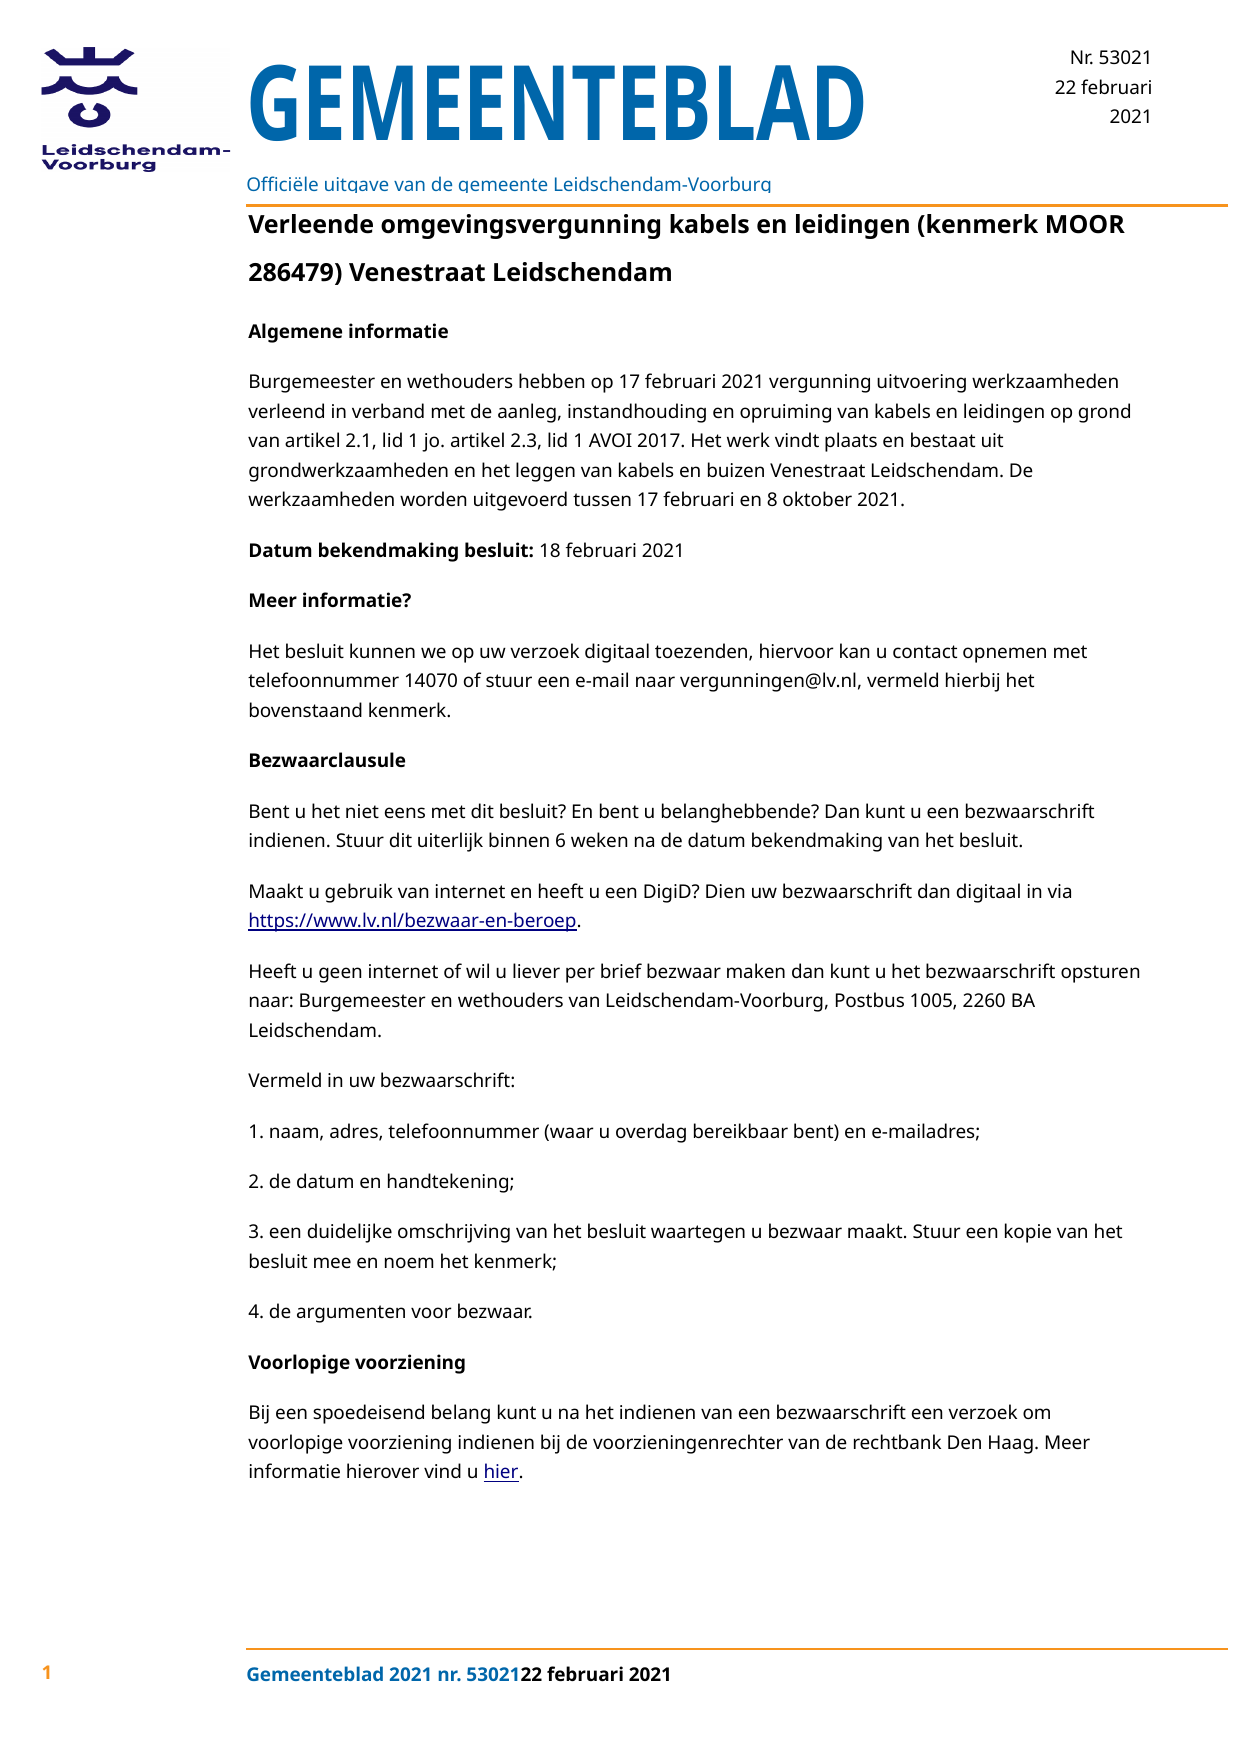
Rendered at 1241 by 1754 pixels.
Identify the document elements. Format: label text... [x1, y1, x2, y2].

text 2. de datum en handtekening; [248, 1168, 1152, 1194]
text Voorlopige voorziening [248, 1349, 1152, 1375]
text Meer informatie? [248, 587, 1152, 613]
text 4. de argumenten voor bezwaar. [248, 1299, 1152, 1324]
text Maakt u gebruik van internet en heeft u een DigiD? Dien uw bezwaarschrift dan digitaal in via https://www.lv.nl/bezwaar-en-beroep. [248, 878, 1152, 933]
text Verleende omgevingsvergunning kabels en leidingen (kenmerk MOOR 286479) Venestraat Leidschendam [248, 207, 1152, 288]
text Vermeld in uw bezwaarschrift: [248, 1067, 1152, 1093]
text 3. een duidelijke omschrijving van het besluit waartegen u bezwaar maakt. Stuur een kopie van het besluit mee en noem het kenmerk; [248, 1219, 1152, 1274]
text Bij een spoedeisend belang kunt u na het indienen van een bezwaarschrift een verzoek om voorlopige voorziening indienen bij de voorzieningenrechter van de rechtbank Den Haag. Meer informatie hierover vind u hier. [248, 1399, 1152, 1484]
text 1. naam, adres, telefoonnummer (waar u overdag bereikbaar bent) en e-mailadres; [248, 1118, 1152, 1144]
text Datum bekendmaking besluit: 18 februari 2021 [248, 537, 1152, 563]
text Het besluit kunnen we op uw verzoek digitaal toezenden, hiervoor kan u contact opnemen met telefoonnummer 14070 of stuur een e-mail naar vergunningen@lv.nl, vermeld hierbij het bovenstaand kenmerk. [248, 638, 1152, 723]
text Bezwaarclausule [248, 747, 1152, 773]
picture [41, 47, 231, 172]
text Algemene informatie [248, 318, 1152, 344]
text Bent u het niet eens met dit besluit? En bent u belanghebbende? Dan kunt u een bezwaarschrift indienen. Stuur dit uiterlijk binnen 6 weken na de datum bekendmaking van het besluit. [248, 798, 1152, 853]
text Burgemeester en wethouders hebben op 17 februari 2021 vergunning uitvoering werkzaamheden verleend in verband met de aanleg, instandhouding en opruiming van kabels en leidingen op grond van artikel 2.1, lid 1 jo. artikel 2.3, lid 1 AVOI 2017. Het werk vindt plaats en bestaat uit grondwerkzaamheden en het leggen van kabels en buizen Venestraat Leidschendam. De werkzaamheden worden uitgevoerd tussen 17 februari en 8 oktober 2021. [248, 368, 1152, 512]
text Heeft u geen internet of wil u liever per brief bezwaar maken dan kunt u het bezwaarschrift opsturen naar: Burgemeester en wethouders van Leidschendam-Voorburg, Postbus 1005, 2260 BA Leidschendam. [248, 958, 1152, 1043]
